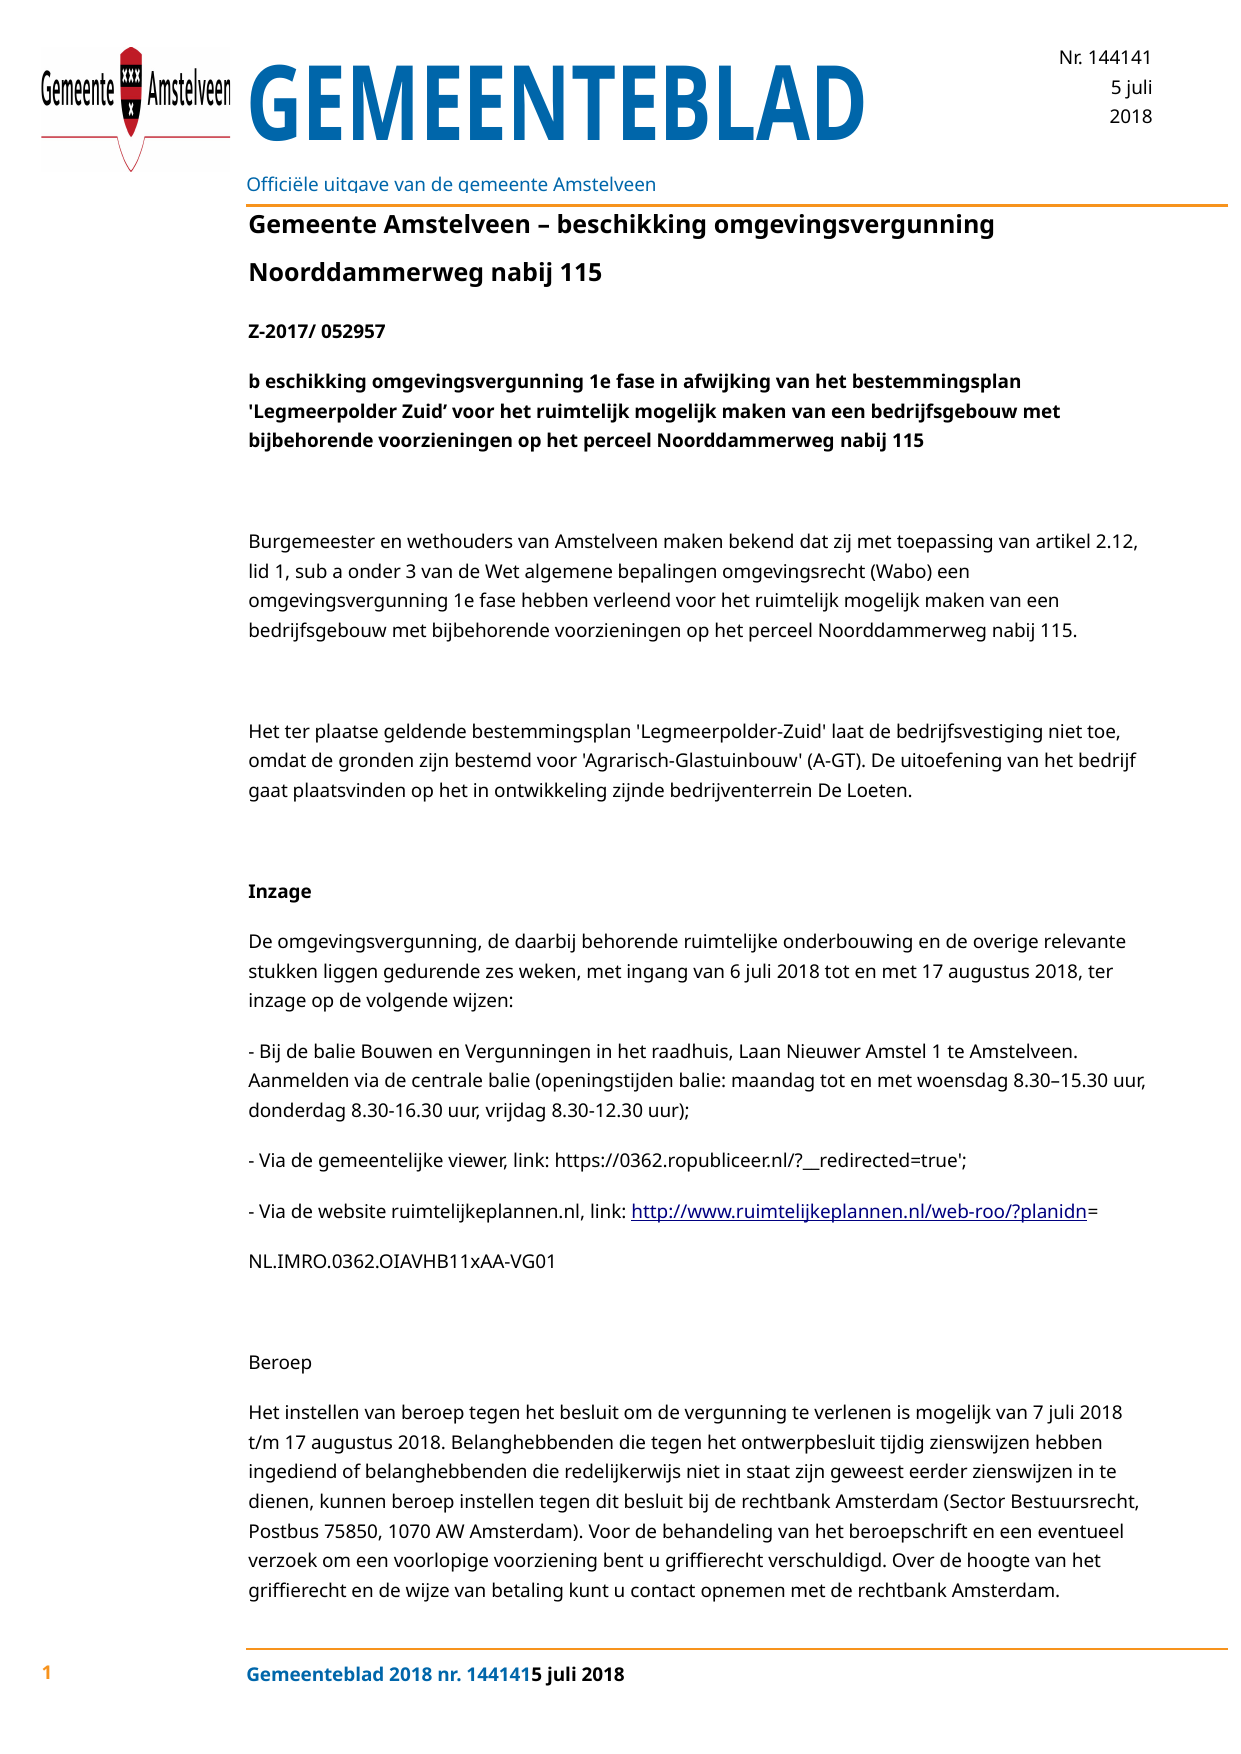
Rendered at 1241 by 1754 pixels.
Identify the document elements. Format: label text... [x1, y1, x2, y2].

text Z-2017/ 052957 [248, 318, 1152, 344]
text Beroep [248, 1349, 1152, 1375]
text Gemeente Amstelveen – beschikking omgevingsvergunning Noorddammerweg nabij 115 [248, 207, 1152, 288]
text - Bij de balie Bouwen en Vergunningen in het raadhuis, Laan Nieuwer Amstel 1 te Amstelveen. Aanmelden via de centrale balie (openingstijden balie: maandag tot en met woensdag 8.30–15.30 uur, donderdag 8.30-16.30 uur, vrijdag 8.30-12.30 uur); [248, 1038, 1152, 1123]
text NL.IMRO.0362.OIAVHB11xAA-VG01 [248, 1248, 1152, 1274]
text - Via de gemeentelijke viewer, link: https://0362.ropubliceer.nl/?__redirected=true'; [248, 1147, 1152, 1173]
text Inzage [248, 878, 1152, 904]
text Het ter plaatse geldende bestemmingsplan 'Legmeerpolder-Zuid' laat de bedrijfsvestiging niet toe, omdat de gronden zijn bestemd voor 'Agrarisch-Glastuinbouw' (A-GT). De uitoefening van het bedrijf gaat plaatsvinden op het in ontwikkeling zijnde bedrijventerrein De Loeten. [248, 718, 1152, 803]
text Burgemeester en wethouders van Amstelveen maken bekend dat zij met toepassing van artikel 2.12, lid 1, sub a onder 3 van de Wet algemene bepalingen omgevingsrecht (Wabo) een omgevingsvergunning 1e fase hebben verleend voor het ruimtelijk mogelijk maken van een bedrijfsgebouw met bijbehorende voorzieningen op het perceel Noorddammerweg nabij 115. [248, 528, 1152, 643]
text - Via de website ruimtelijkeplannen.nl, link: http://www.ruimtelijkeplannen.nl/web-roo/?planidn= [248, 1198, 1152, 1224]
text b eschikking omgevingsvergunning 1e fase in afwijking van het bestemmingsplan 'Legmeerpolder Zuid’ voor het ruimtelijk mogelijk maken van een bedrijfsgebouw met bijbehorende voorzieningen op het perceel Noorddammerweg nabij 115 [248, 368, 1152, 453]
picture [41, 47, 231, 172]
text De omgevingsvergunning, de daarbij behorende ruimtelijke onderbouwing en de overige relevante stukken liggen gedurende zes weken, met ingang van 6 juli 2018 tot en met 17 augustus 2018, ter inzage op de volgende wijzen: [248, 928, 1152, 1013]
text Het instellen van beroep tegen het besluit om de vergunning te verlenen is mogelijk van 7 juli 2018 t/m 17 augustus 2018. Belanghebbenden die tegen het ontwerpbesluit tijdig zienswijzen hebben ingediend of belanghebbenden die redelijkerwijs niet in staat zijn geweest eerder zienswijzen in te dienen, kunnen beroep instellen tegen dit besluit bij de rechtbank Amsterdam (Sector Bestuursrecht, Postbus 75850, 1070 AW Amsterdam). Voor de behandeling van het beroepschrift en een eventueel verzoek om een voorlopige voorziening bent u griffierecht verschuldigd. Over de hoogte van het griffierecht en de wijze van betaling kunt u contact opnemen met de rechtbank Amsterdam. [248, 1399, 1152, 1603]
